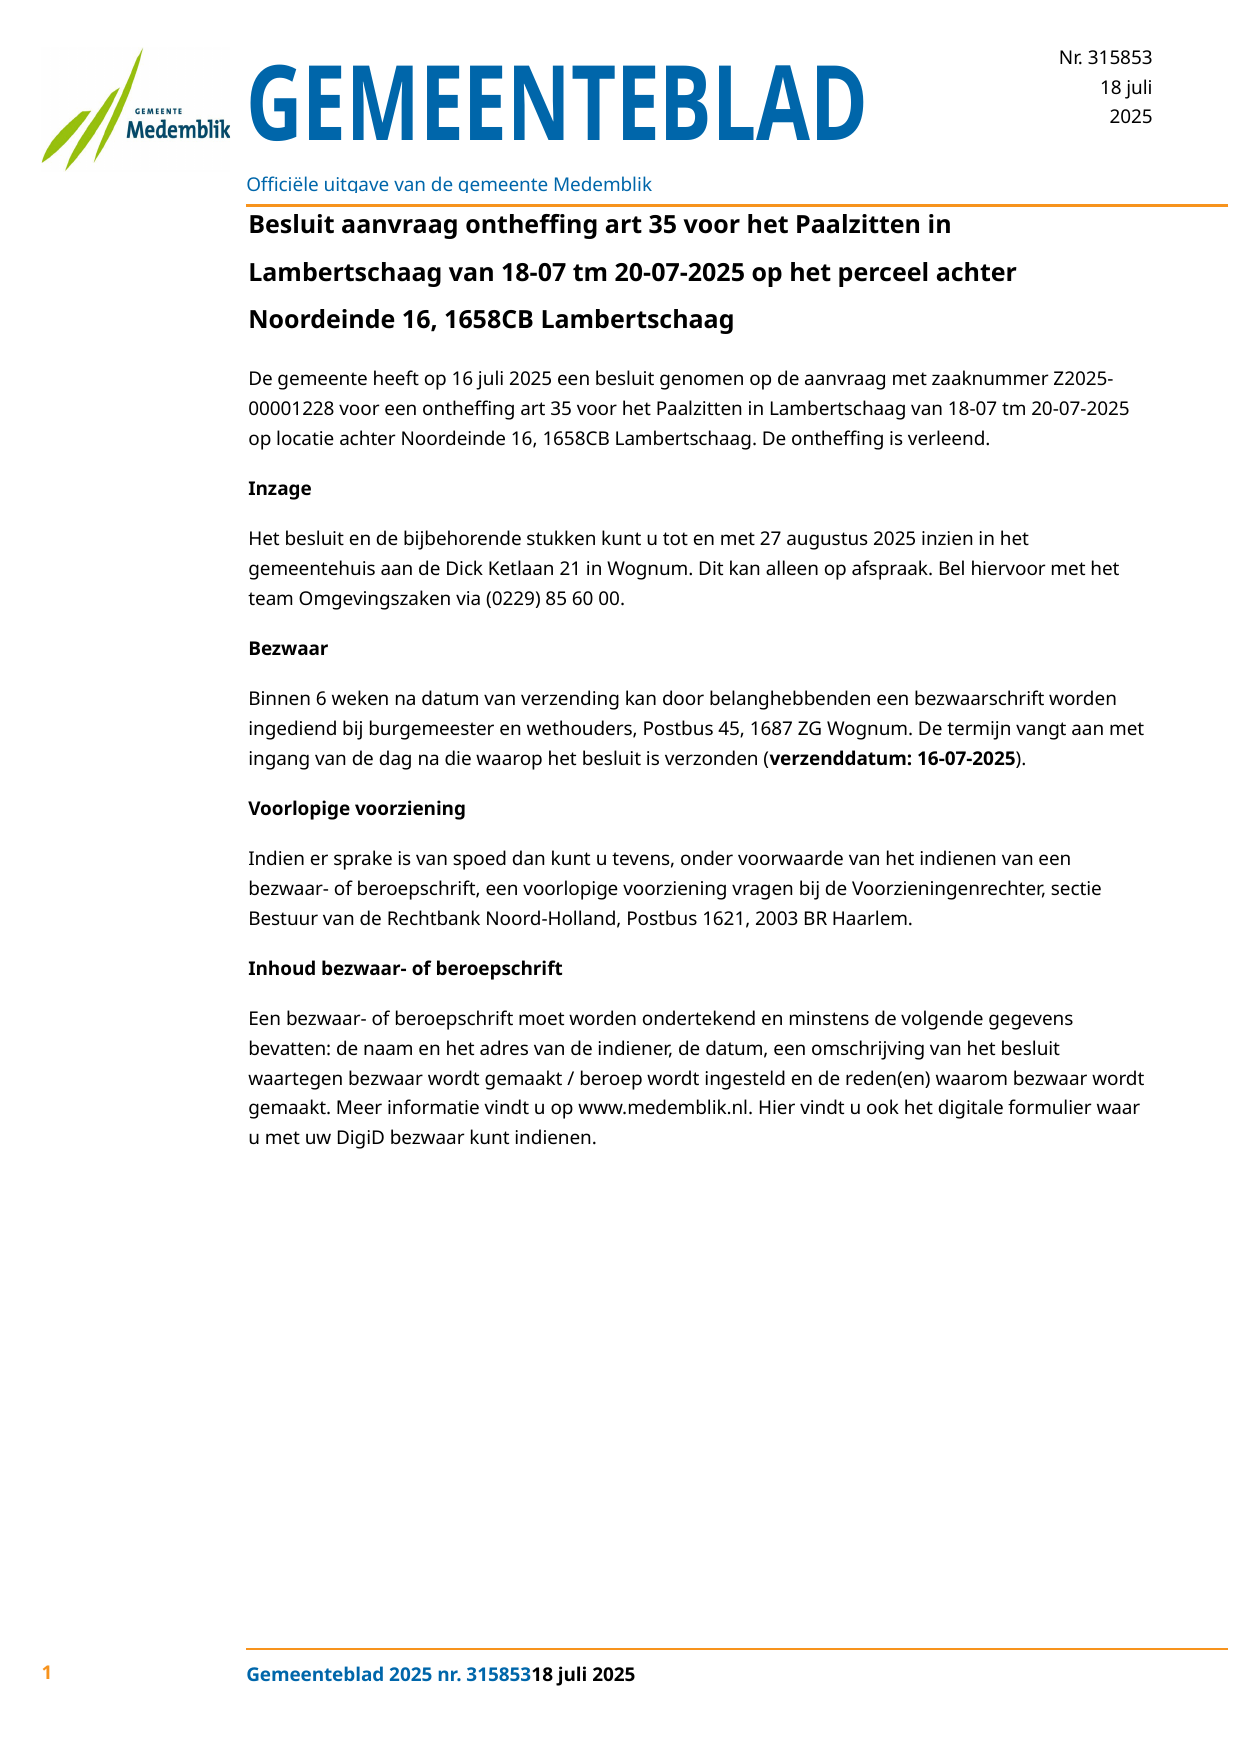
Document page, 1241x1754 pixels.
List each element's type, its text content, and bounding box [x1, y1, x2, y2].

text Inzage [248, 475, 1152, 501]
text Indien er sprake is van spoed dan kunt u tevens, onder voorwaarde van het indienen van een bezwaar- of beroepschrift, een voorlopige voorziening vragen bij de Voorzieningenrechter, sectie Bestuur van de Rechtbank Noord-Holland, Postbus 1621, 2003 BR Haarlem. [248, 846, 1152, 930]
picture [41, 47, 231, 172]
text Bezwaar [248, 635, 1152, 661]
text Voorlopige voorziening [248, 795, 1152, 821]
text Besluit aanvraag ontheffing art 35 voor het Paalzitten in Lambertschaag van 18-07 tm 20-07-2025 op het perceel achter Noordeinde 16, 1658CB Lambertschaag [248, 207, 1152, 336]
text Binnen 6 weken na datum van verzending kan door belanghebbenden een bezwaarschrift worden ingediend bij burgemeester en wethouders, Postbus 45, 1687 ZG Wognum. De termijn vangt aan met ingang van de dag na die waarop het besluit is verzonden (verzenddatum: 16-07-2025). [248, 686, 1152, 770]
text Inhoud bezwaar- of beroepschrift [248, 955, 1152, 981]
text Een bezwaar- of beroepschrift moet worden ondertekend en minstens de volgende gegevens bevatten: de naam en het adres van de indiener, de datum, een omschrijving van het besluit waartegen bezwaar wordt gemaakt / beroep wordt ingesteld en de reden(en) waarom bezwaar wordt gemaakt. Meer informatie vindt u op www.medemblik.nl. Hier vindt u ook het digitale formulier waar u met uw DigiD bezwaar kunt indienen. [248, 1006, 1152, 1149]
text De gemeente heeft op 16 juli 2025 een besluit genomen op de aanvraag met zaaknummer Z2025-00001228 voor een ontheffing art 35 voor het Paalzitten in Lambertschaag van 18-07 tm 20-07-2025 op locatie achter Noordeinde 16, 1658CB Lambertschaag. De ontheffing is verleend. [248, 366, 1152, 450]
text Het besluit en de bijbehorende stukken kunt u tot en met 27 augustus 2025 inzien in het gemeentehuis aan de Dick Ketlaan 21 in Wognum. Dit kan alleen op afspraak. Bel hiervoor met het team Omgevingszaken via (0229) 85 60 00. [248, 526, 1152, 610]
